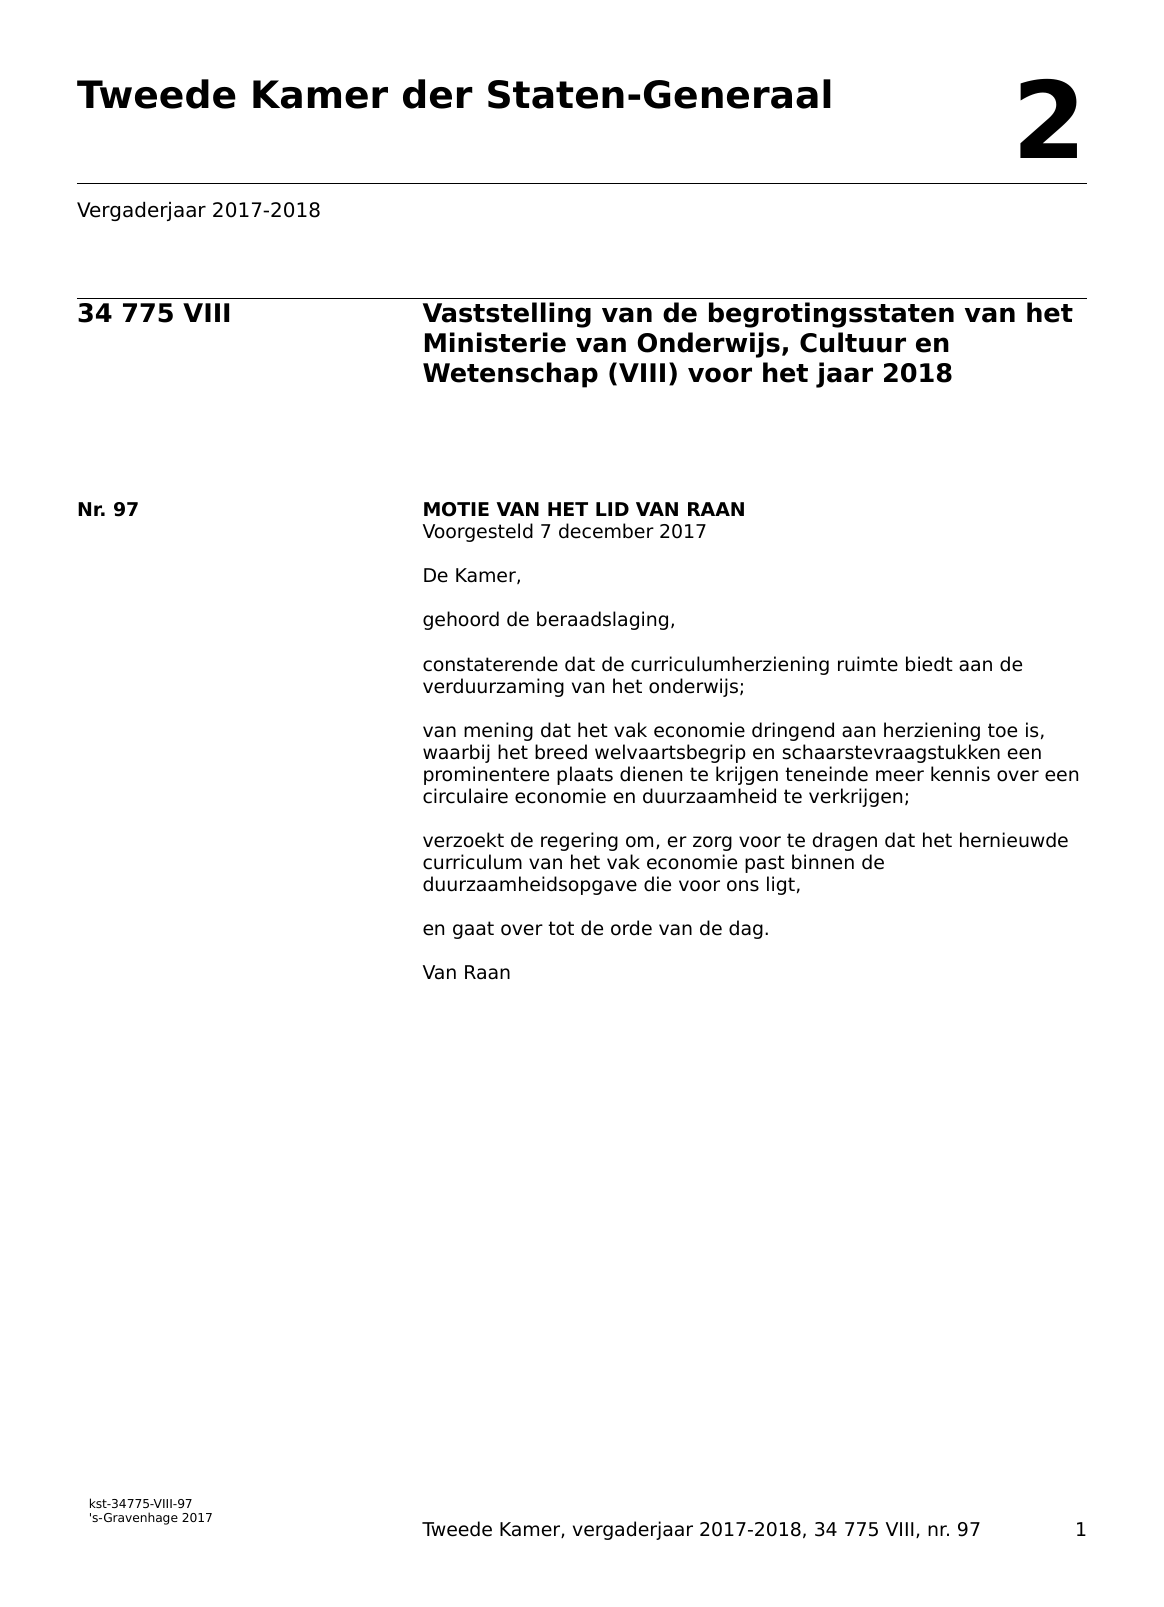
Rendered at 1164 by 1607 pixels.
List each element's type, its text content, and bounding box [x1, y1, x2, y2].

text Van Raan [422, 962, 1087, 984]
text kst-34775-VIII-97 [88, 1497, 323, 1511]
text gehoord de beraadslaging, [422, 609, 1087, 631]
text verzoekt de regering om, er zorg voor te dragen dat het hernieuwde curriculum van het vak economie past binnen de duurzaamheidsopgave die voor ons ligt, [422, 830, 1087, 896]
subtitle 34 775 VIII Vaststelling van de begrotingsstaten van het Ministerie van Onderwijs, Cultuur en Wetenschap (VIII) voor het jaar 2018 [77, 299, 1087, 388]
table_header 2 [886, 59, 1087, 183]
table_cell Vergaderjaar 2017-2018 [77, 184, 1087, 298]
text De Kamer, [422, 565, 1087, 587]
text van mening dat het vak economie dringend aan herziening toe is, waarbij het breed welvaartsbegrip en schaarstevraagstukken een prominentere plaats dienen te krijgen teneinde meer kennis over een circulaire economie en duurzaamheid te verkrijgen; [422, 720, 1087, 808]
subtitle Nr. 97 MOTIE VAN HET LID VAN RAAN [77, 499, 1087, 521]
text 's-Gravenhage 2017 [88, 1511, 323, 1525]
text Voorgesteld 7 december 2017 [422, 521, 1087, 543]
text constaterende dat de curriculumherziening ruimte biedt aan de verduurzaming van het onderwijs; [422, 653, 1087, 697]
table_header Tweede Kamer der Staten-Generaal [77, 59, 886, 183]
text en gaat over tot de orde van de dag. [422, 918, 1087, 940]
